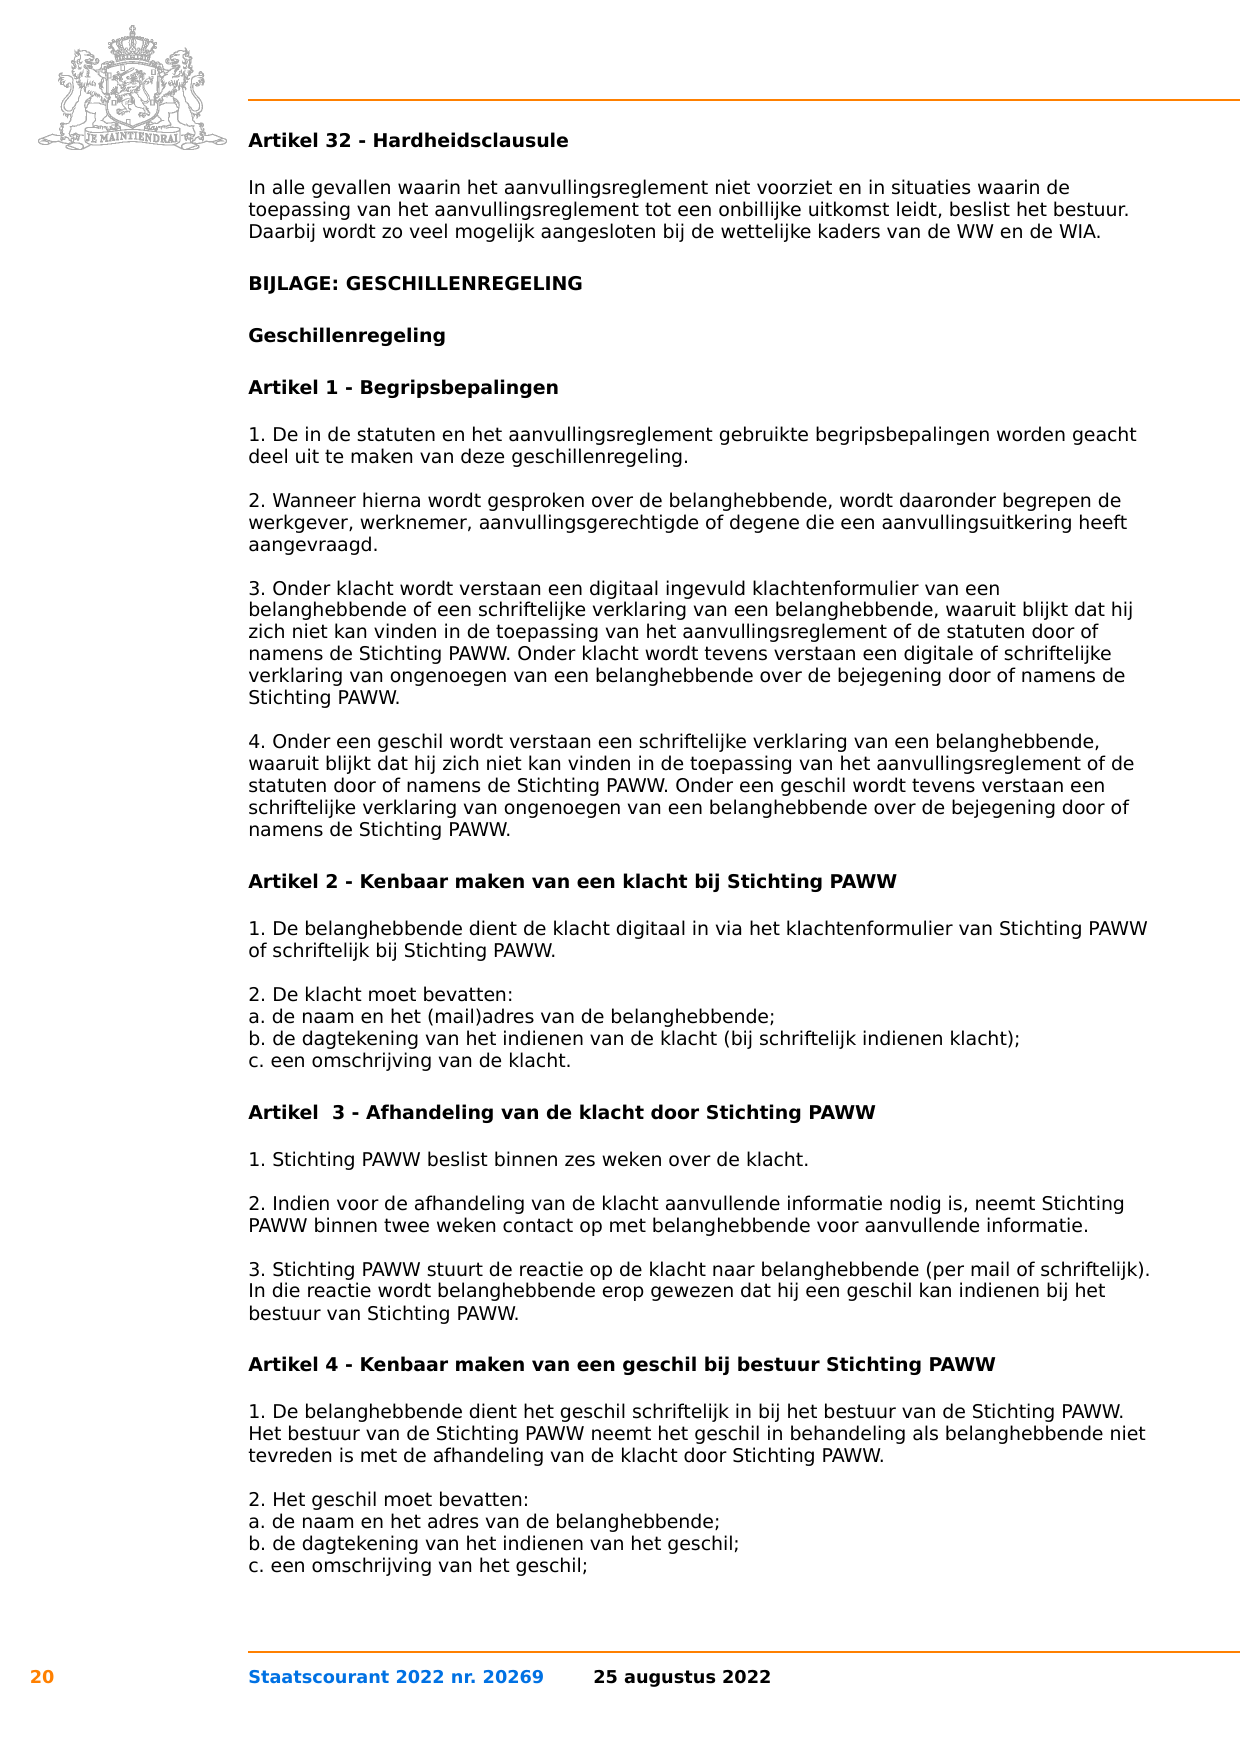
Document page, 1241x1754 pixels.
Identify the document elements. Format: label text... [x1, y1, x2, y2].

picture [38, 25, 227, 150]
text 1. De belanghebbende dient het geschil schriftelijk in bij het bestuur van de Stichting PAWW. Het bestuur van de Stichting PAWW neemt het geschil in behandeling als belanghebbende niet tevreden is met de afhandeling van de klacht door Stichting PAWW. [248, 1401, 1163, 1467]
text 2. Wanneer hierna wordt gesproken over de belanghebbende, wordt daaronder begrepen de werkgever, werknemer, aanvullingsgerechtigde of degene die een aanvullingsuitkering heeft aangevraagd. [248, 489, 1163, 556]
text 1. De belanghebbende dient de klacht digitaal in via het klachtenformulier van Stichting PAWW of schriftelijk bij Stichting PAWW. [248, 918, 1163, 962]
text c. een omschrijving van het geschil; [248, 1555, 1163, 1577]
text 2. De klacht moet bevatten: [248, 984, 1163, 1006]
text 4. Onder een geschil wordt verstaan een schriftelijke verklaring van een belanghebbende, waaruit blijkt dat hij zich niet kan vinden in de toepassing van het aanvullingsreglement of de statuten door of namens de Stichting PAWW. Onder een geschil wordt tevens verstaan een schriftelijke verklaring van ongenoegen van een belanghebbende over de bejegening door of namens de Stichting PAWW. [248, 731, 1163, 841]
subtitle Artikel 2 - Kenbaar maken van een klacht bij Stichting PAWW [248, 871, 1163, 893]
subtitle Artikel 1 - Begripsbepalingen [248, 377, 1163, 399]
subtitle Geschillenregeling [248, 325, 1163, 347]
text 1. De in de statuten en het aanvullingsreglement gebruikte begripsbepalingen worden geacht deel uit te maken van deze geschillenregeling. [248, 424, 1163, 468]
text a. de naam en het (mail)adres van de belanghebbende; [248, 1006, 1163, 1028]
text 3. Onder klacht wordt verstaan een digitaal ingevuld klachtenformulier van een belanghebbende of een schriftelijke verklaring van een belanghebbende, waaruit blijkt dat hij zich niet kan vinden in de toepassing van het aanvullingsreglement of de statuten door of namens de Stichting PAWW. Onder klacht wordt tevens verstaan een digitale of schriftelijke verklaring van ongenoegen van een belanghebbende over de bejegening door of namens de Stichting PAWW. [248, 577, 1163, 709]
text 3. Stichting PAWW stuurt de reactie op de klacht naar belanghebbende (per mail of schriftelijk). In die reactie wordt belanghebbende erop gewezen dat hij een geschil kan indienen bij het bestuur van Stichting PAWW. [248, 1258, 1163, 1324]
subtitle Artikel 4 - Kenbaar maken van een geschil bij bestuur Stichting PAWW [248, 1354, 1163, 1376]
subtitle BIJLAGE: GESCHILLENREGELING [248, 273, 1163, 295]
text a. de naam en het adres van de belanghebbende; [248, 1511, 1163, 1533]
text 2. Indien voor de afhandeling van de klacht aanvullende informatie nodig is, neemt Stichting PAWW binnen twee weken contact op met belanghebbende voor aanvullende informatie. [248, 1193, 1163, 1237]
subtitle Artikel 32 - Hardheidsclausule [248, 130, 1163, 152]
text b. de dagtekening van het indienen van de klacht (bij schriftelijk indienen klacht); [248, 1028, 1163, 1050]
text c. een omschrijving van de klacht. [248, 1050, 1163, 1072]
text b. de dagtekening van het indienen van het geschil; [248, 1533, 1163, 1555]
text 1. Stichting PAWW beslist binnen zes weken over de klacht. [248, 1149, 1163, 1171]
text In alle gevallen waarin het aanvullingsreglement niet voorziet en in situaties waarin de toepassing van het aanvullingsreglement tot een onbillijke uitkomst leidt, beslist het bestuur. Daarbij wordt zo veel mogelijk aangesloten bij de wettelijke kaders van de WW en de WIA. [248, 177, 1163, 243]
text 2. Het geschil moet bevatten: [248, 1489, 1163, 1511]
subtitle Artikel 3 - Afhandeling van de klacht door Stichting PAWW [248, 1102, 1163, 1124]
